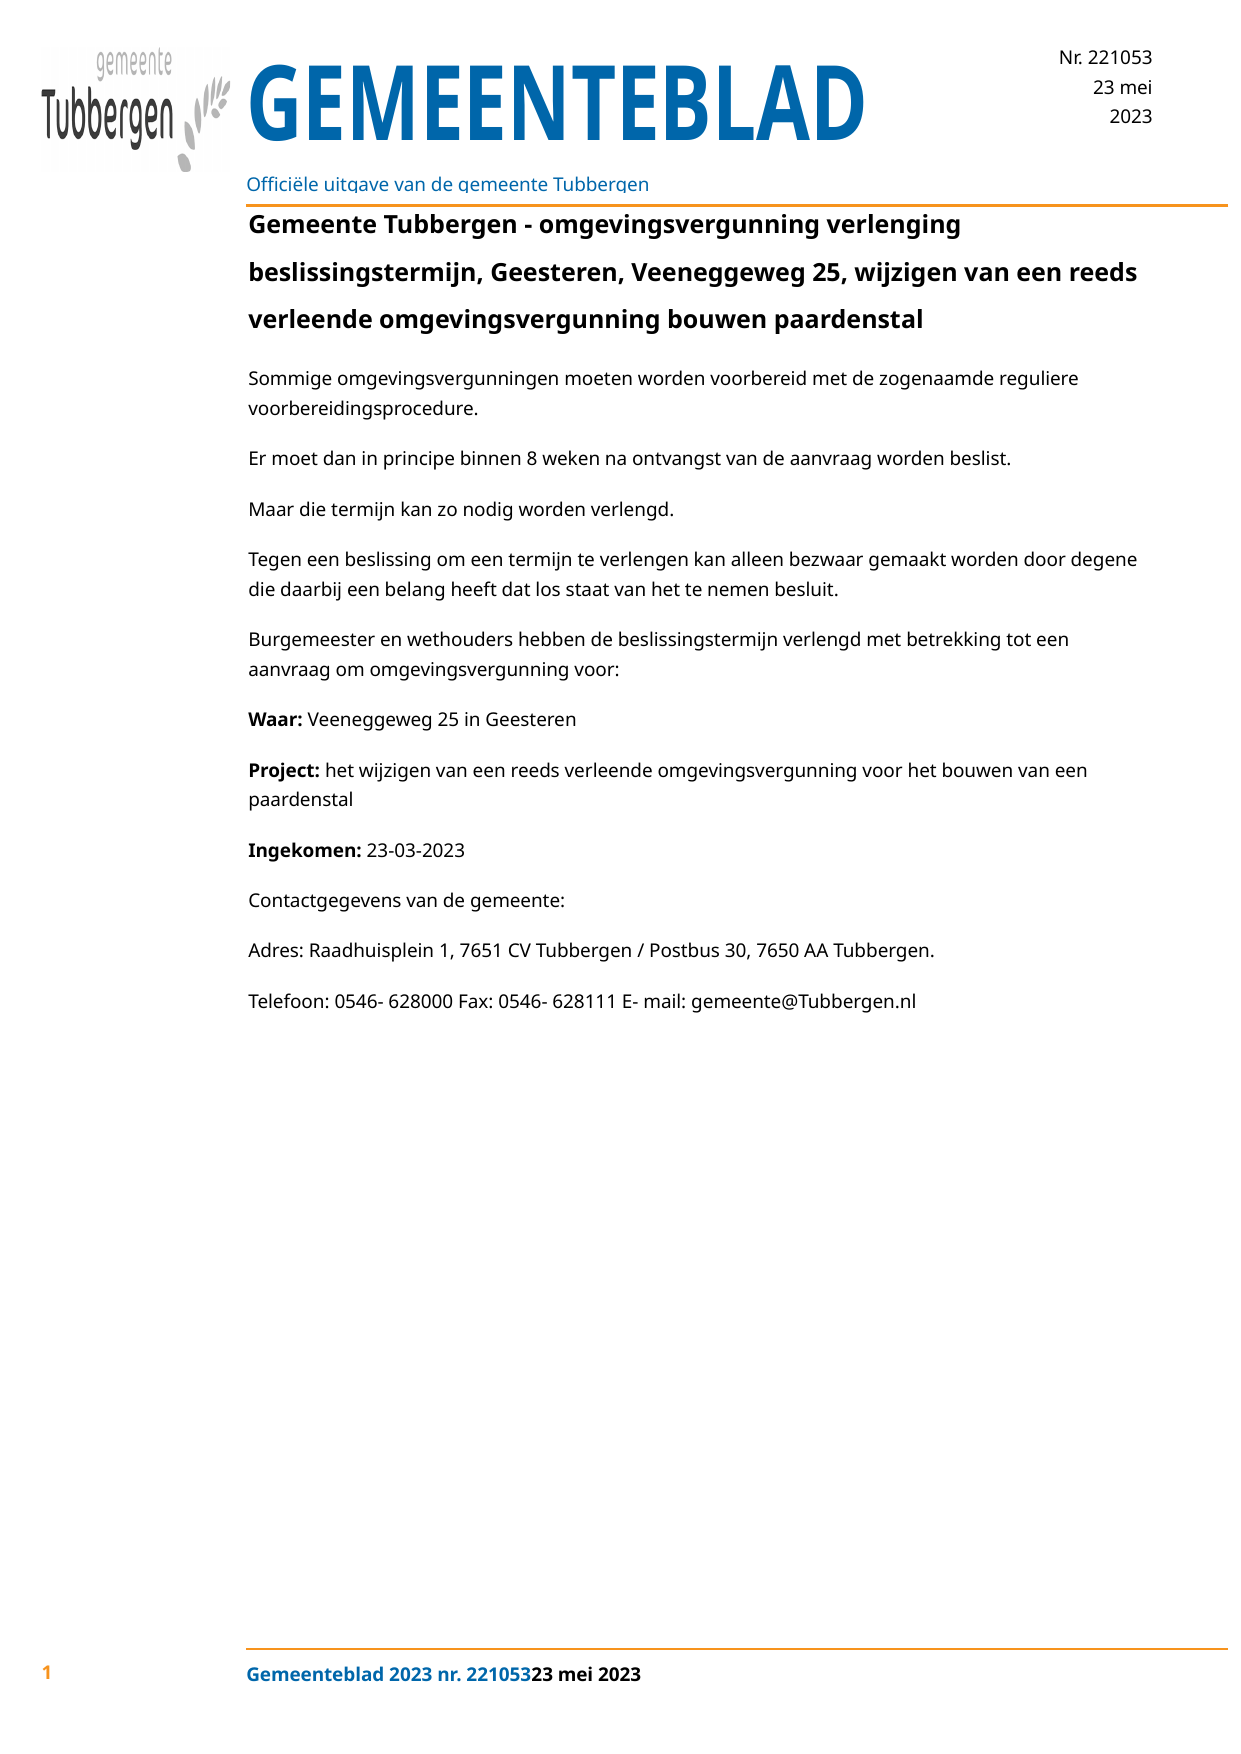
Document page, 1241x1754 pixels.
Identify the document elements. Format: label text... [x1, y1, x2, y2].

text Adres: Raadhuisplein 1, 7651 CV Tubbergen / Postbus 30, 7650 AA Tubbergen. [248, 938, 1152, 963]
text Burgemeester en wethouders hebben de beslissingstermijn verlengd met betrekking tot een aanvraag om omgevingsvergunning voor: [248, 626, 1152, 682]
text Maar die termijn kan zo nodig worden verlengd. [248, 496, 1152, 522]
text Er moet dan in principe binnen 8 weken na ontvangst van de aanvraag worden beslist. [248, 446, 1152, 471]
text Gemeente Tubbergen - omgevingsvergunning verlenging beslissingstermijn, Geesteren, Veeneggeweg 25, wijzigen van een reeds verleende omgevingsvergunning bouwen paardenstal [248, 207, 1152, 336]
text Project: het wijzigen van een reeds verleende omgevingsvergunning voor het bouwen van een paardenstal [248, 757, 1152, 812]
text Contactgegevens van de gemeente: [248, 887, 1152, 913]
text Ingekomen: 23-03-2023 [248, 837, 1152, 862]
text Telefoon: 0546- 628000 Fax: 0546- 628111 E- mail: gemeente@Tubbergen.nl [248, 988, 1152, 1014]
picture [41, 47, 231, 172]
text Waar: Veeneggeweg 25 in Geesteren [248, 706, 1152, 732]
text Tegen een beslissing om een termijn te verlengen kan alleen bezwaar gemaakt worden door degene die daarbij een belang heeft dat los staat van het te nemen besluit. [248, 546, 1152, 602]
text Sommige omgevingsvergunningen moeten worden voorbereid met de zogenaamde reguliere voorbereidingsprocedure. [248, 366, 1152, 421]
